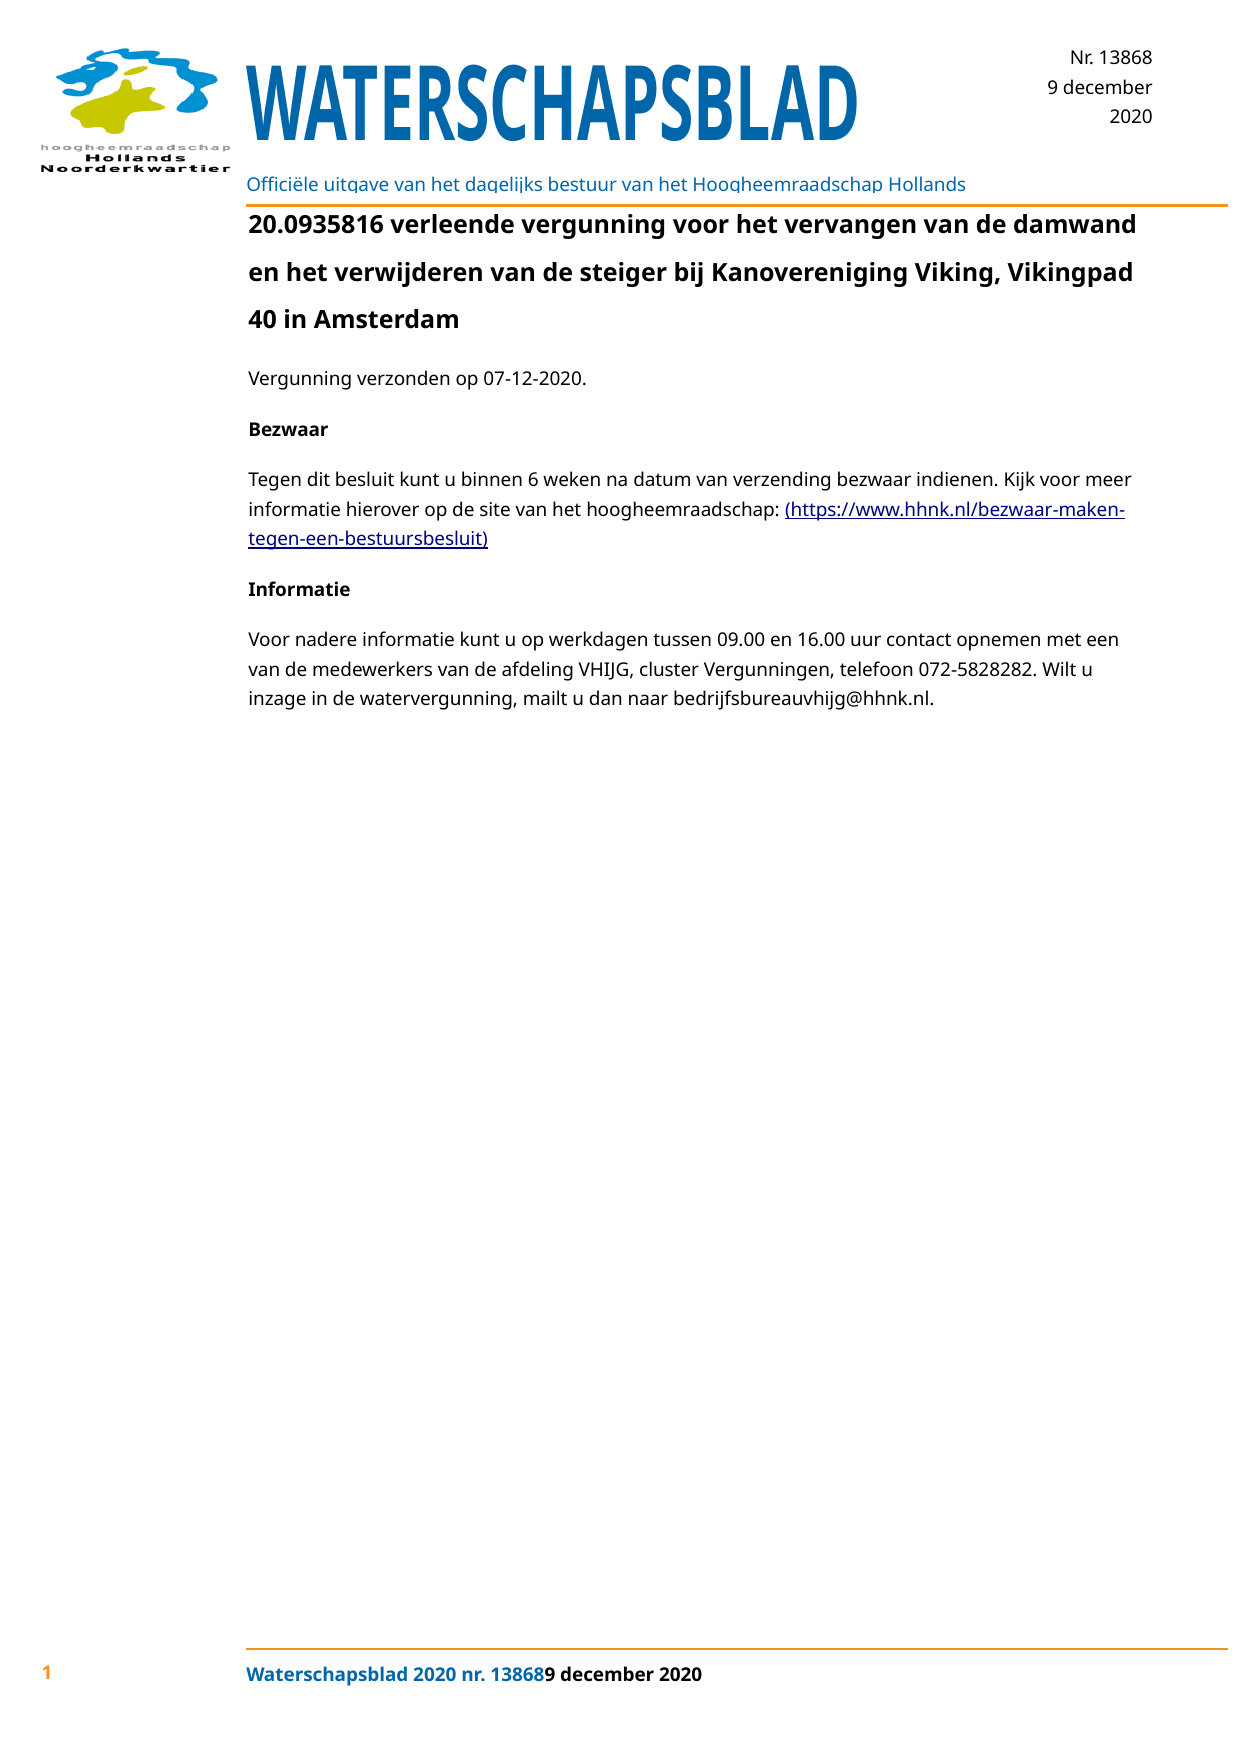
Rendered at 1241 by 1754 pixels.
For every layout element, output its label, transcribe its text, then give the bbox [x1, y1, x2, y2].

text Informatie [248, 576, 1152, 602]
text Tegen dit besluit kunt u binnen 6 weken na datum van verzending bezwaar indienen. Kijk voor meer informatie hierover op de site van het hoogheemraadschap: (https://www.hhnk.nl/bezwaar-maken-tegen-een-bestuursbesluit) [248, 466, 1152, 551]
text Voor nadere informatie kunt u op werkdagen tussen 09.00 en 16.00 uur contact opnemen met een van de medewerkers van de afdeling VHIJG, cluster Vergunningen, telefoon 072-5828282. Wilt u inzage in de watervergunning, mailt u dan naar bedrijfsbureauvhijg@hhnk.nl. [248, 626, 1152, 711]
text Bezwaar [248, 416, 1152, 442]
picture [41, 47, 231, 172]
text 20.0935816 verleende vergunning voor het vervangen van de damwand en het verwijderen van de steiger bij Kanovereniging Viking, Vikingpad 40 in Amsterdam [248, 207, 1152, 336]
text Vergunning verzonden op 07-12-2020. [248, 366, 1152, 391]
